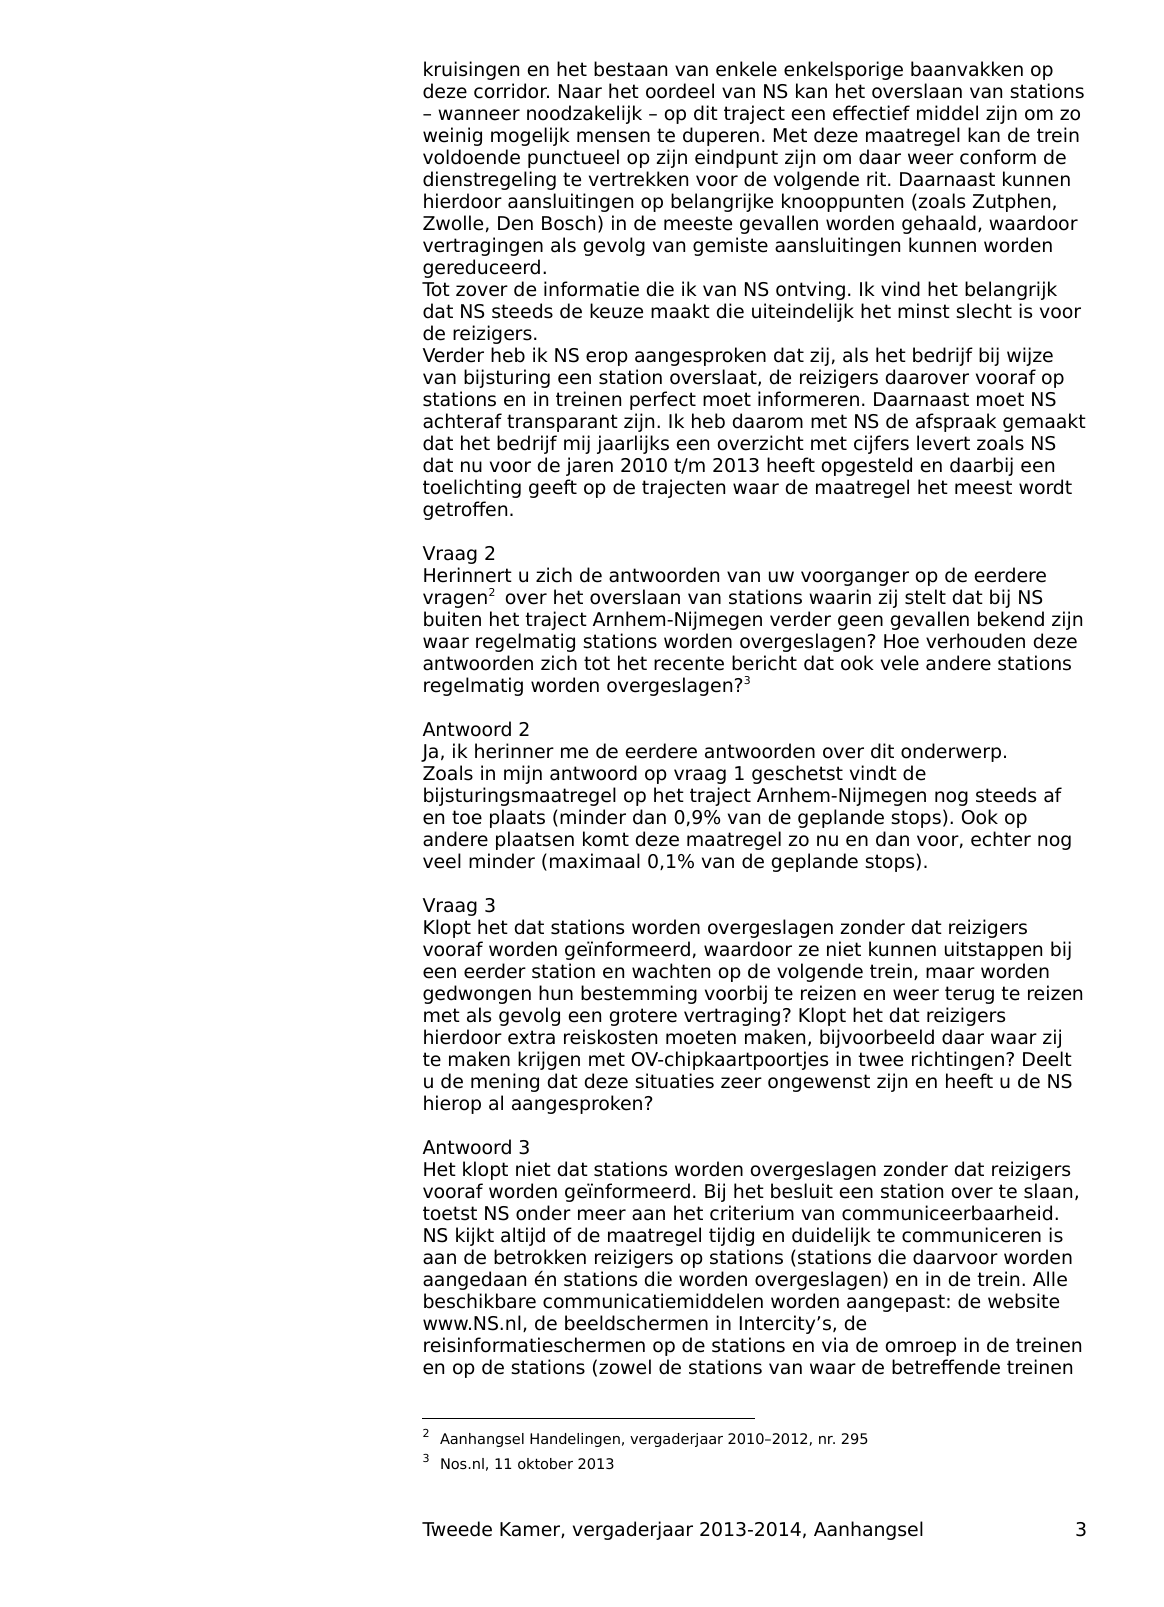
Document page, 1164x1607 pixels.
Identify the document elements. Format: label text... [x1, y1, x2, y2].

text Klopt het dat stations worden overgeslagen zonder dat reizigers vooraf worden geïnformeerd, waardoor ze niet kunnen uitstappen bij een eerder station en wachten op de volgende trein, maar worden gedwongen hun bestemming voorbij te reizen en weer terug te reizen met als gevolg een grotere vertraging? Klopt het dat reizigers hierdoor extra reiskosten moeten maken, bijvoorbeeld daar waar zij te maken krijgen met OV-chipkaartpoortjes in twee richtingen? Deelt u de mening dat deze situaties zeer ongewenst zijn en heeft u de NS hierop al aangesproken? [422, 917, 1087, 1115]
text Tot zover de informatie die ik van NS ontving. Ik vind het belangrijk dat NS steeds de keuze maakt die uiteindelijk het minst slecht is voor de reizigers. [422, 279, 1087, 345]
text Vraag 3 [422, 895, 1087, 917]
text Ja, ik herinner me de eerdere antwoorden over dit onderwerp. [422, 741, 1087, 763]
text Het klopt niet dat stations worden overgeslagen zonder dat reizigers vooraf worden geïnformeerd. Bij het besluit een station over te slaan, toetst NS onder meer aan het criterium van communiceerbaarheid. NS kijkt altijd of de maatregel tijdig en duidelijk te communiceren is aan de betrokken reizigers op stations (stations die daarvoor worden aangedaan én stations die worden overgeslagen) en in de trein. Alle beschikbare communicatiemiddelen worden aangepast: de website www.NS.nl, de beeldschermen in Intercity’s, de reisinformatieschermen op de stations en via de omroep in de treinen en op de stations (zowel de stations van waar de betreffende treinen [422, 1159, 1087, 1379]
text Vraag 2 [422, 543, 1087, 565]
text Zoals in mijn antwoord op vraag 1 geschetst vindt de bijsturingsmaatregel op het traject Arnhem-Nijmegen nog steeds af en toe plaats (minder dan 0,9% van de geplande stops). Ook op andere plaatsen komt deze maatregel zo nu en dan voor, echter nog veel minder (maximaal 0,1% van de geplande stops). [422, 763, 1087, 873]
text Verder heb ik NS erop aangesproken dat zij, als het bedrijf bij wijze van bijsturing een station overslaat, de reizigers daarover vooraf op stations en in treinen perfect moet informeren. Daarnaast moet NS achteraf transparant zijn. Ik heb daarom met NS de afspraak gemaakt dat het bedrijf mij jaarlijks een overzicht met cijfers levert zoals NS dat nu voor de jaren 2010 t/m 2013 heeft opgesteld en daarbij een toelichting geeft op de trajecten waar de maatregel het meest wordt getroffen. [422, 345, 1087, 521]
text Nos.nl, 11 oktober 2013 [422, 1452, 1087, 1474]
text Antwoord 2 [422, 719, 1087, 741]
text kruisingen en het bestaan van enkele enkelsporige baanvakken op deze corridor. Naar het oordeel van NS kan het overslaan van stations – wanneer noodzakelijk – op dit traject een effectief middel zijn om zo weinig mogelijk mensen te duperen. Met deze maatregel kan de trein voldoende punctueel op zijn eindpunt zijn om daar weer conform de dienstregeling te vertrekken voor de volgende rit. Daarnaast kunnen hierdoor aansluitingen op belangrijke knooppunten (zoals Zutphen, Zwolle, Den Bosch) in de meeste gevallen worden gehaald, waardoor vertragingen als gevolg van gemiste aansluitingen kunnen worden gereduceerd. [422, 59, 1087, 279]
text Antwoord 3 [422, 1137, 1087, 1159]
text Herinnert u zich de antwoorden van uw voorganger op de eerdere vragen over het overslaan van stations waarin zij stelt dat bij NS buiten het traject Arnhem-Nijmegen verder geen gevallen bekend zijn waar regelmatig stations worden overgeslagen? Hoe verhouden deze antwoorden zich tot het recente bericht dat ook vele andere stations regelmatig worden overgeslagen? [422, 565, 1087, 697]
text Aanhangsel Handelingen, vergaderjaar 2010–2012, nr. 295 [422, 1427, 1087, 1449]
